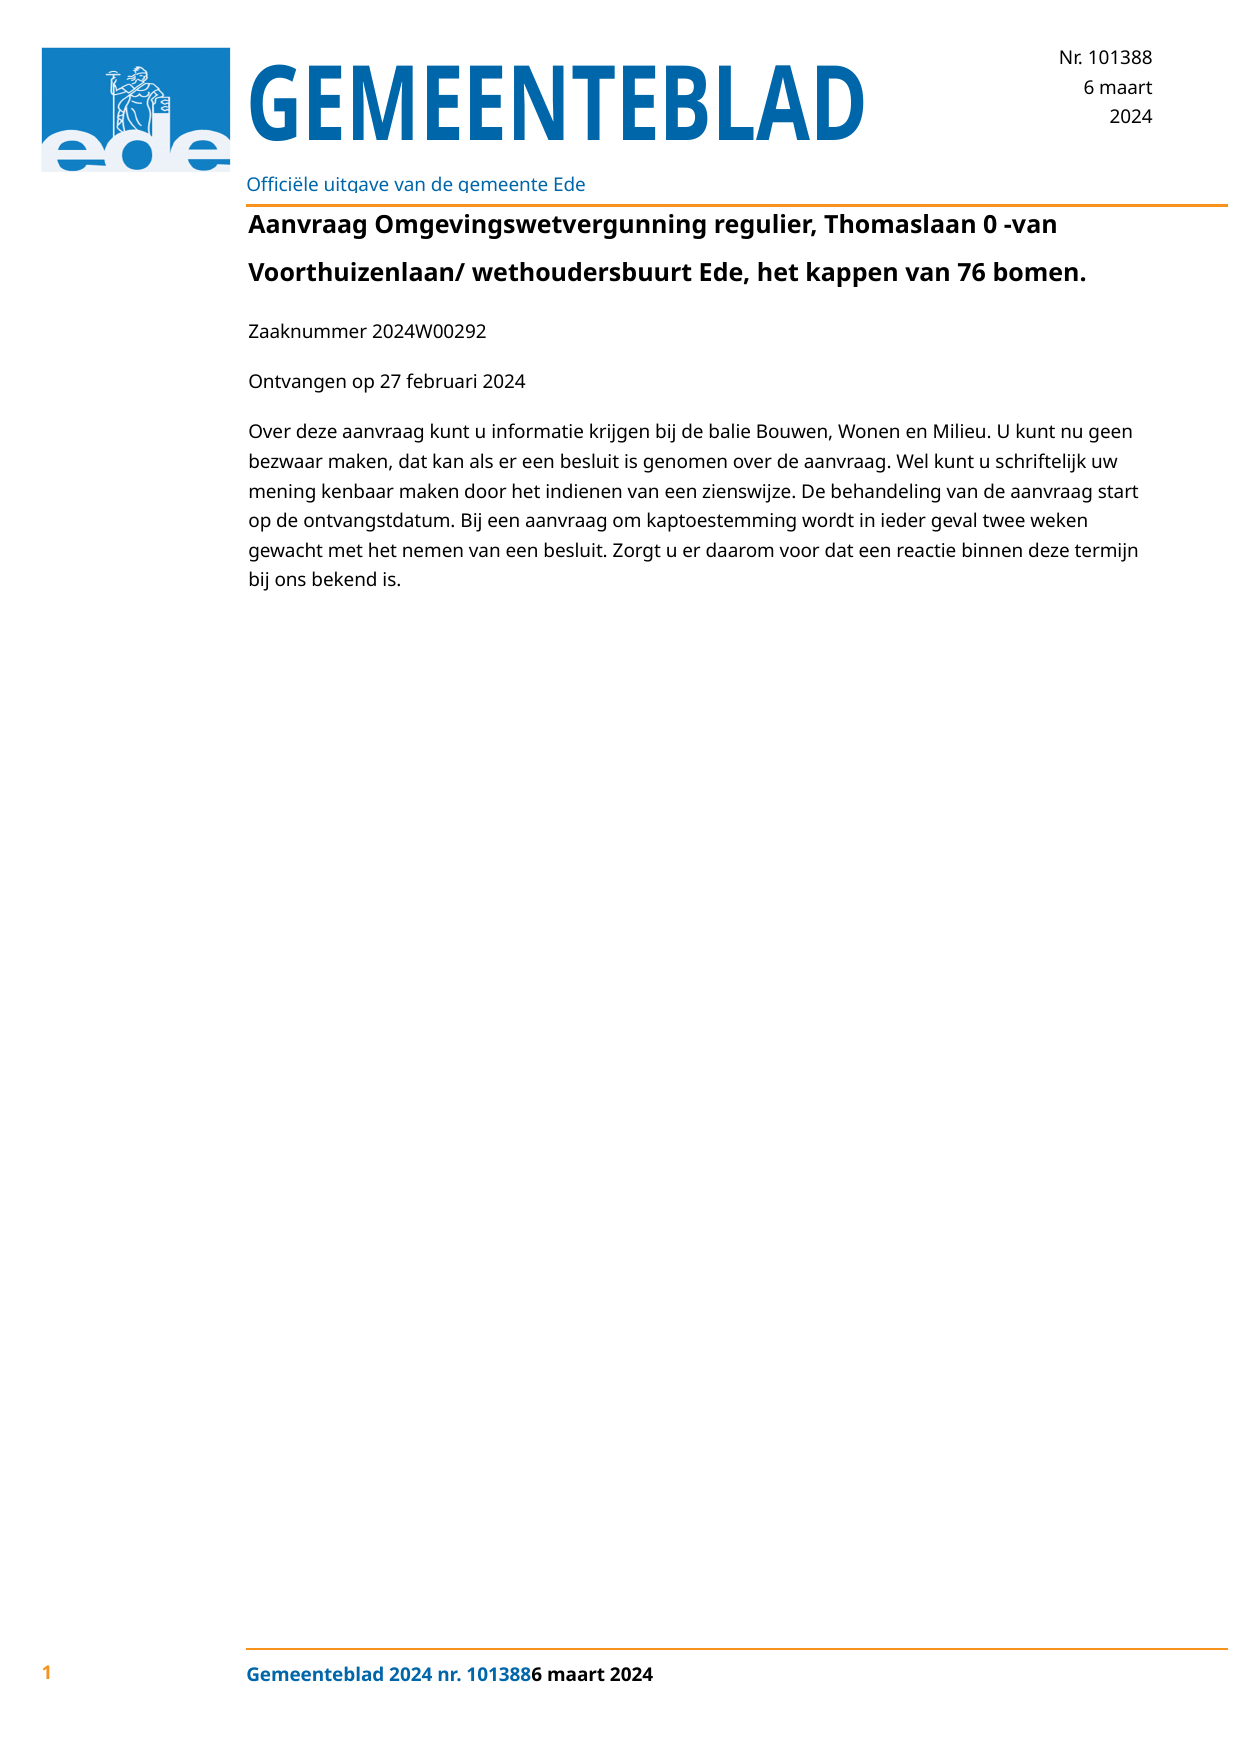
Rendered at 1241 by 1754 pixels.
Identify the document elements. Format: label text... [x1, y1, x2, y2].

picture [41, 47, 231, 172]
text Zaaknummer 2024W00292 [248, 318, 1152, 344]
text Aanvraag Omgevingswetvergunning regulier, Thomaslaan 0 -van Voorthuizenlaan/ wethoudersbuurt Ede, het kappen van 76 bomen. [248, 207, 1152, 288]
text Ontvangen op 27 februari 2024 [248, 368, 1152, 394]
text Over deze aanvraag kunt u informatie krijgen bij de balie Bouwen, Wonen en Milieu. U kunt nu geen bezwaar maken, dat kan als er een besluit is genomen over de aanvraag. Wel kunt u schriftelijk uw mening kenbaar maken door het indienen van een zienswijze. De behandeling van de aanvraag start op de ontvangstdatum. Bij een aanvraag om kaptoestemming wordt in ieder geval twee weken gewacht met het nemen van een besluit. Zorgt u er daarom voor dat een reactie binnen deze termijn bij ons bekend is. [248, 419, 1152, 592]
